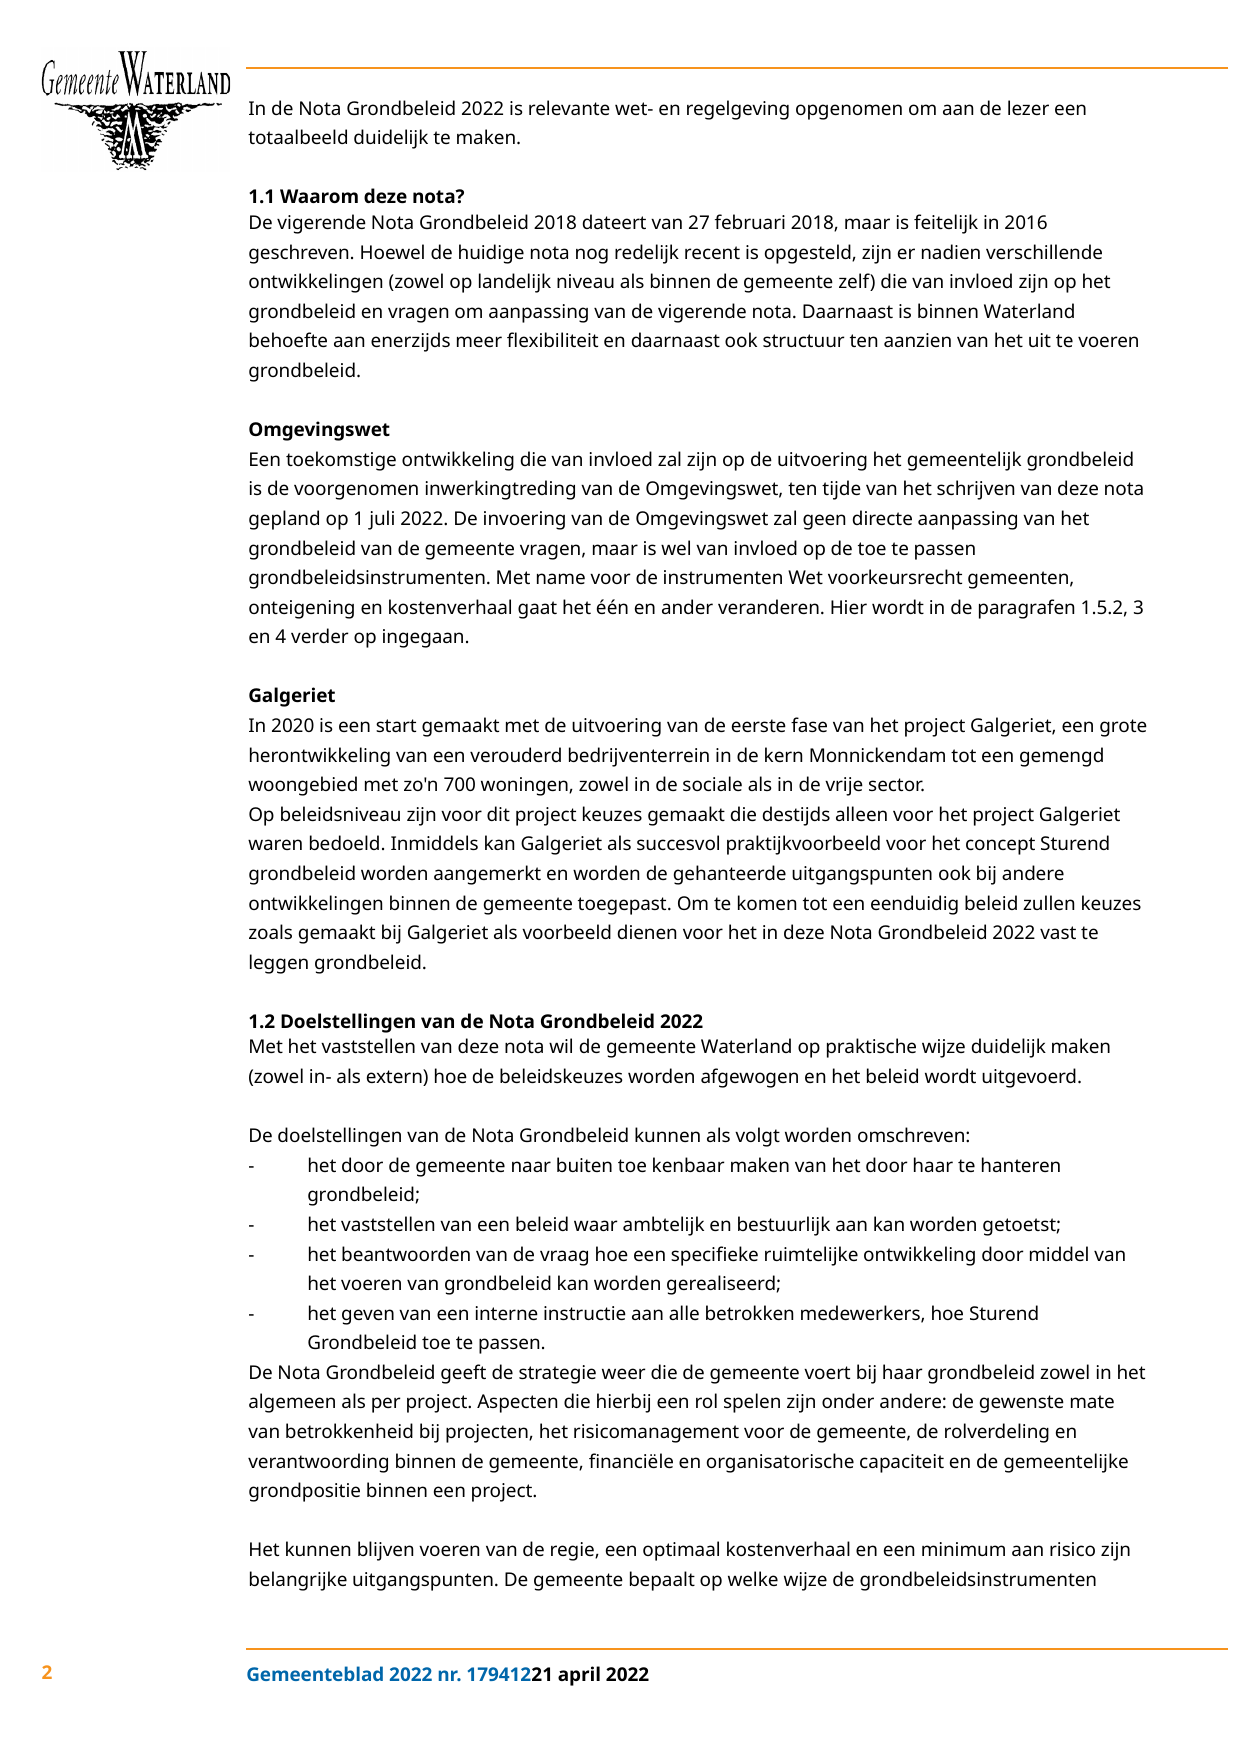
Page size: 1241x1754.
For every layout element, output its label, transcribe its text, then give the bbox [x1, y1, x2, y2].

text Het kunnen blijven voeren van de regie, een optimaal kostenverhaal en een minimum aan risico zijn belangrijke uitgangspunten. De gemeente bepaalt op welke wijze de grondbeleidsinstrumenten [248, 1537, 1152, 1592]
text Met het vaststellen van deze nota wil de gemeente Waterland op praktische wijze duidelijk maken (zowel in- als extern) hoe de beleidskeuzes worden afgewogen en het beleid wordt uitgevoerd. [248, 1034, 1152, 1089]
text De doelstellingen van de Nota Grondbeleid kunnen als volgt worden omschreven: [248, 1122, 1152, 1148]
text Galgeriet [248, 683, 1152, 708]
text Omgevingswet [248, 416, 1152, 442]
text In de Nota Grondbeleid 2022 is relevante wet- en regelgeving opgenomen om aan de lezer een totaalbeeld duidelijk te maken. [248, 95, 1152, 150]
text De vigerende Nota Grondbeleid 2018 dateert van 27 februari 2018, maar is feitelijk in 2016 geschreven. Hoewel de huidige nota nog redelijk recent is opgesteld, zijn er nadien verschillende ontwikkelingen (zowel op landelijk niveau als binnen de gemeente zelf) die van invloed zijn op het grondbeleid en vragen om aanpassing van de vigerende nota. Daarnaast is binnen Waterland behoefte aan enerzijds meer flexibiliteit en daarnaast ook structuur ten aanzien van het uit te voeren grondbeleid. [248, 209, 1152, 383]
text Een toekomstige ontwikkeling die van invloed zal zijn op de uitvoering het gemeentelijk grondbeleid is de voorgenomen inwerkingtreding van de Omgevingswet, ten tijde van het schrijven van deze nota gepland op 1 juli 2022. De invoering van de Omgevingswet zal geen directe aanpassing van het grondbeleid van de gemeente vragen, maar is wel van invloed op de toe te passen grondbeleidsinstrumenten. Met name voor de instrumenten Wet voorkeursrecht gemeenten, onteigening en kostenverhaal gaat het één en ander veranderen. Hier wordt in de paragrafen 1.5.2, 3 en 4 verder op ingegaan. [248, 446, 1152, 649]
text De Nota Grondbeleid geeft de strategie weer die de gemeente voert bij haar grondbeleid zowel in het algemeen als per project. Aspecten die hierbij een rol spelen zijn onder andere: de gewenste mate van betrokkenheid bij projecten, het risicomanagement voor de gemeente, de rolverdeling en verantwoording binnen de gemeente, financiële en organisatorische capaciteit en de gemeentelijke grondpositie binnen een project. [248, 1359, 1152, 1503]
list het beantwoorden van de vraag hoe een specifieke ruimtelijke ontwikkeling door middel van het voeren van grondbeleid kan worden gerealiseerd; [248, 1241, 1152, 1296]
text In 2020 is een start gemaakt met de uitvoering van de eerste fase van het project Galgeriet, een grote herontwikkeling van een verouderd bedrijventerrein in de kern Monnickendam tot een gemengd woongebied met zo'n 700 woningen, zowel in de sociale als in de vrije sector. [248, 712, 1152, 797]
picture [41, 47, 231, 172]
list het geven van een interne instructie aan alle betrokken medewerkers, hoe Sturend Grondbeleid toe te passen. [248, 1300, 1152, 1355]
list het vaststellen van een beleid waar ambtelijk en bestuurlijk aan kan worden getoetst; [248, 1211, 1152, 1237]
list het door de gemeente naar buiten toe kenbaar maken van het door haar te hanteren grondbeleid; [248, 1152, 1152, 1207]
text Op beleidsniveau zijn voor dit project keuzes gemaakt die destijds alleen voor het project Galgeriet waren bedoeld. Inmiddels kan Galgeriet als succesvol praktijkvoorbeeld voor het concept Sturend grondbeleid worden aangemerkt en worden de gehanteerde uitgangspunten ook bij andere ontwikkelingen binnen de gemeente toegepast. Om te komen tot een eenduidig beleid zullen keuzes zoals gemaakt bij Galgeriet als voorbeeld dienen voor het in deze Nota Grondbeleid 2022 vast te leggen grondbeleid. [248, 801, 1152, 974]
text 1.2 Doelstellingen van de Nota Grondbeleid 2022 [248, 1008, 1152, 1034]
text 1.1 Waarom deze nota? [248, 183, 1152, 209]
